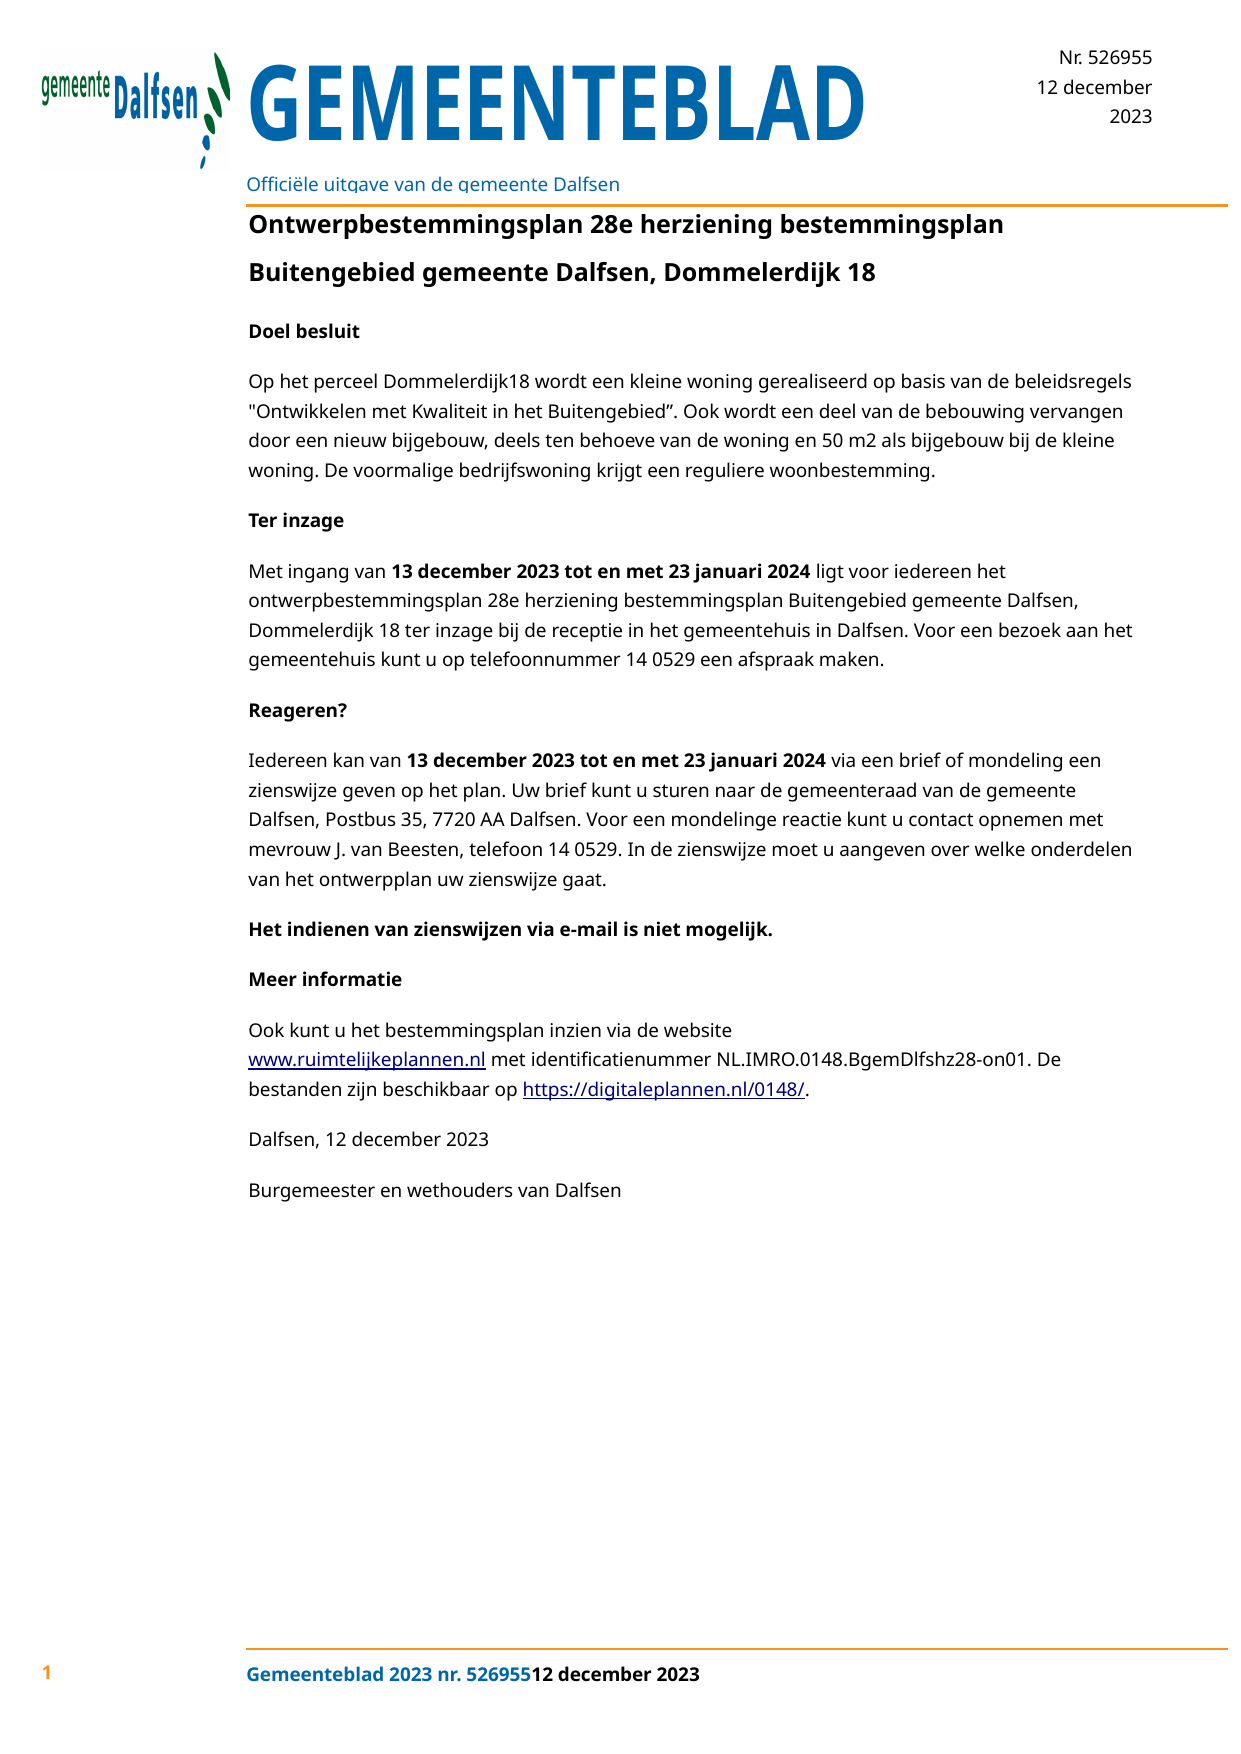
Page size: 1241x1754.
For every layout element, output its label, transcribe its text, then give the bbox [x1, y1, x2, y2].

text Met ingang van 13 december 2023 tot en met 23 januari 2024 ligt voor iedereen het ontwerpbestemmingsplan 28e herziening bestemmingsplan Buitengebied gemeente Dalfsen, Dommelerdijk 18 ter inzage bij de receptie in het gemeentehuis in Dalfsen. Voor een bezoek aan het gemeentehuis kunt u op telefoonnummer 14 0529 een afspraak maken. [248, 558, 1152, 672]
text Reageren? [248, 697, 1152, 723]
text Iedereen kan van 13 december 2023 tot en met 23 januari 2024 via een brief of mondeling een zienswijze geven op het plan. Uw brief kunt u sturen naar de gemeenteraad van de gemeente Dalfsen, Postbus 35, 7720 AA Dalfsen. Voor een mondelinge reactie kunt u contact opnemen met mevrouw J. van Beesten, telefoon 14 0529. In de zienswijze moet u aangeven over welke onderdelen van het ontwerpplan uw zienswijze gaat. [248, 747, 1152, 892]
text Dalfsen, 12 december 2023 [248, 1127, 1152, 1152]
text Ook kunt u het bestemmingsplan inzien via de website www.ruimtelijkeplannen.nl met identificatienummer NL.IMRO.0148.BgemDlfshz28-on01. De bestanden zijn beschikbaar op https://digitaleplannen.nl/0148/. [248, 1017, 1152, 1102]
text Op het perceel Dommelerdijk18 wordt een kleine woning gerealiseerd op basis van de beleidsregels "Ontwikkelen met Kwaliteit in het Buitengebied”. Ook wordt een deel van de bebouwing vervangen door een nieuw bijgebouw, deels ten behoeve van de woning en 50 m2 als bijgebouw bij de kleine woning. De voormalige bedrijfswoning krijgt een reguliere woonbestemming. [248, 368, 1152, 483]
text Ter inzage [248, 507, 1152, 533]
picture [41, 47, 231, 172]
text Burgemeester en wethouders van Dalfsen [248, 1177, 1152, 1203]
text Ontwerpbestemmingsplan 28e herziening bestemmingsplan Buitengebied gemeente Dalfsen, Dommelerdijk 18 [248, 207, 1152, 288]
text Het indienen van zienswijzen via e-mail is niet mogelijk. [248, 916, 1152, 942]
text Meer informatie [248, 967, 1152, 992]
text Doel besluit [248, 318, 1152, 344]
